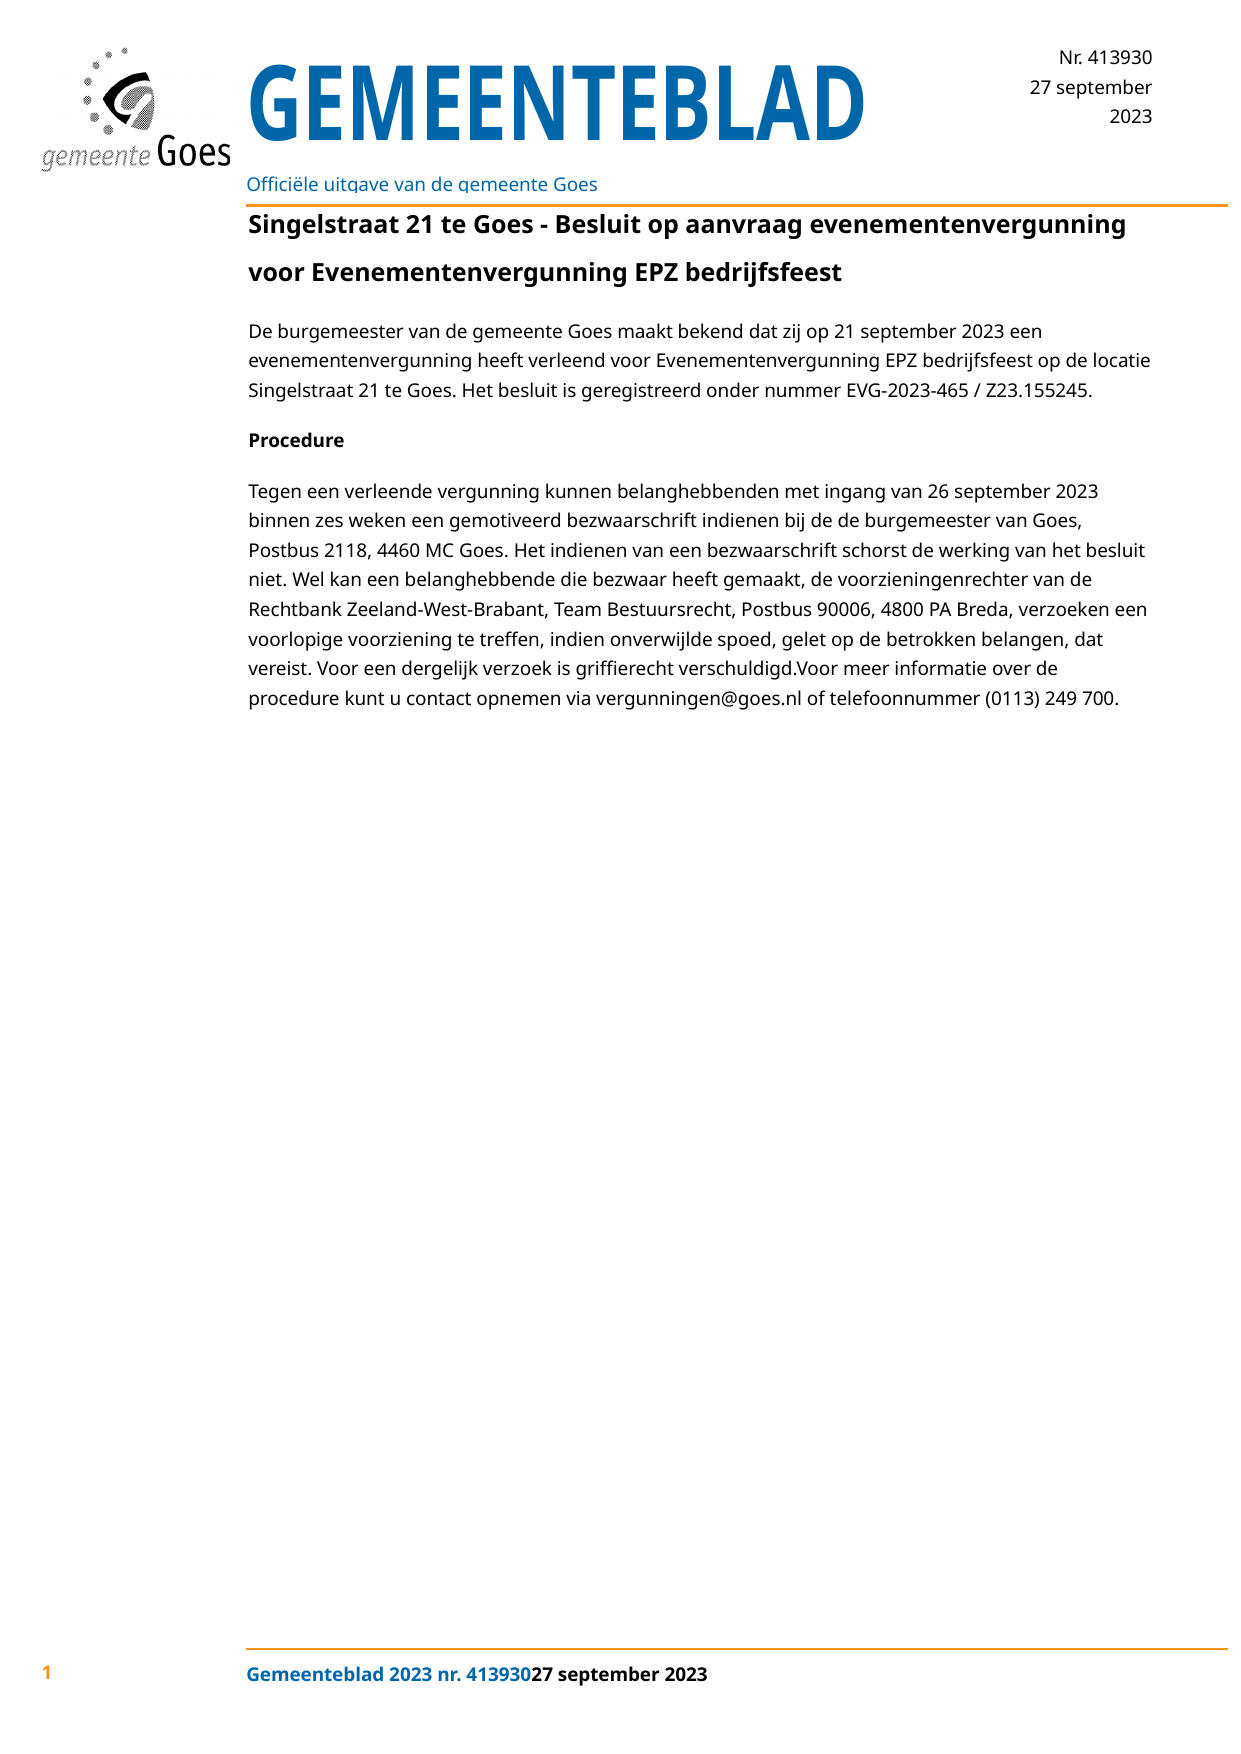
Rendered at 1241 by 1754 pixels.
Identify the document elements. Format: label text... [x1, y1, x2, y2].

text De burgemeester van de gemeente Goes maakt bekend dat zij op 21 september 2023 een evenementenvergunning heeft verleend voor Evenementenvergunning EPZ bedrijfsfeest op de locatie Singelstraat 21 te Goes. Het besluit is geregistreerd onder nummer EVG-2023-465 / Z23.155245. [248, 318, 1152, 403]
text Singelstraat 21 te Goes - Besluit op aanvraag evenementenvergunning voor Evenementenvergunning EPZ bedrijfsfeest [248, 207, 1152, 288]
text Tegen een verleende vergunning kunnen belanghebbenden met ingang van 26 september 2023 binnen zes weken een gemotiveerd bezwaarschrift indienen bij de de burgemeester van Goes, Postbus 2118, 4460 MC Goes. Het indienen van een bezwaarschrift schorst de werking van het besluit niet. Wel kan een belanghebbende die bezwaar heeft gemaakt, de voorzieningenrechter van de Rechtbank Zeeland-West-Brabant, Team Bestuursrecht, Postbus 90006, 4800 PA Breda, verzoeken een voorlopige voorziening te treffen, indien onverwijlde spoed, gelet op de betrokken belangen, dat vereist. Voor een dergelijk verzoek is griffierecht verschuldigd.Voor meer informatie over de procedure kunt u contact opnemen via vergunningen@goes.nl of telefoonnummer (0113) 249 700. [248, 478, 1152, 711]
picture [41, 47, 231, 172]
text Procedure [248, 427, 1152, 453]
